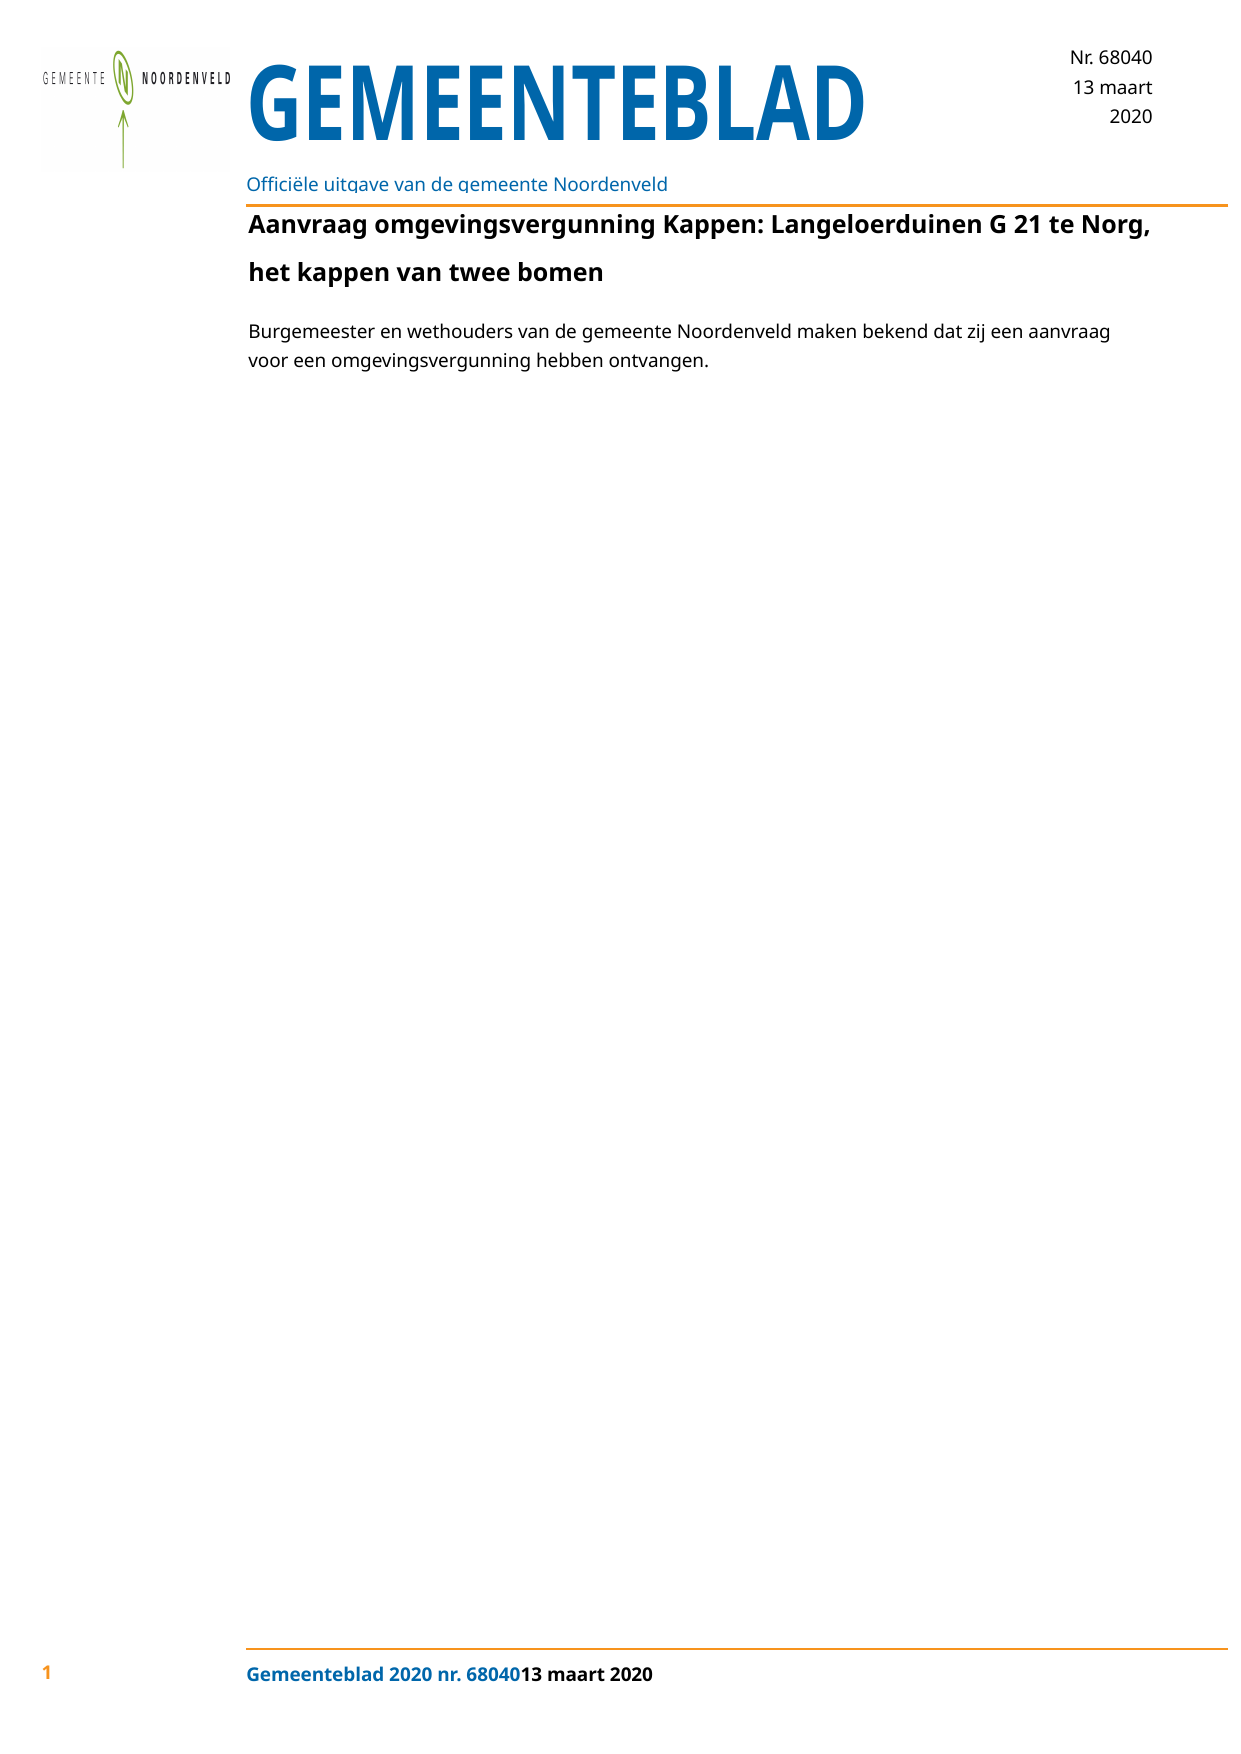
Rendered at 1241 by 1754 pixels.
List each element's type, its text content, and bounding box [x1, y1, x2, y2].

text Burgemeester en wethouders van de gemeente Noordenveld maken bekend dat zij een aanvraag voor een omgevingsvergunning hebben ontvangen. [248, 318, 1152, 373]
text Aanvraag omgevingsvergunning Kappen: Langeloerduinen G 21 te Norg, het kappen van twee bomen [248, 207, 1152, 288]
picture [41, 47, 231, 172]
